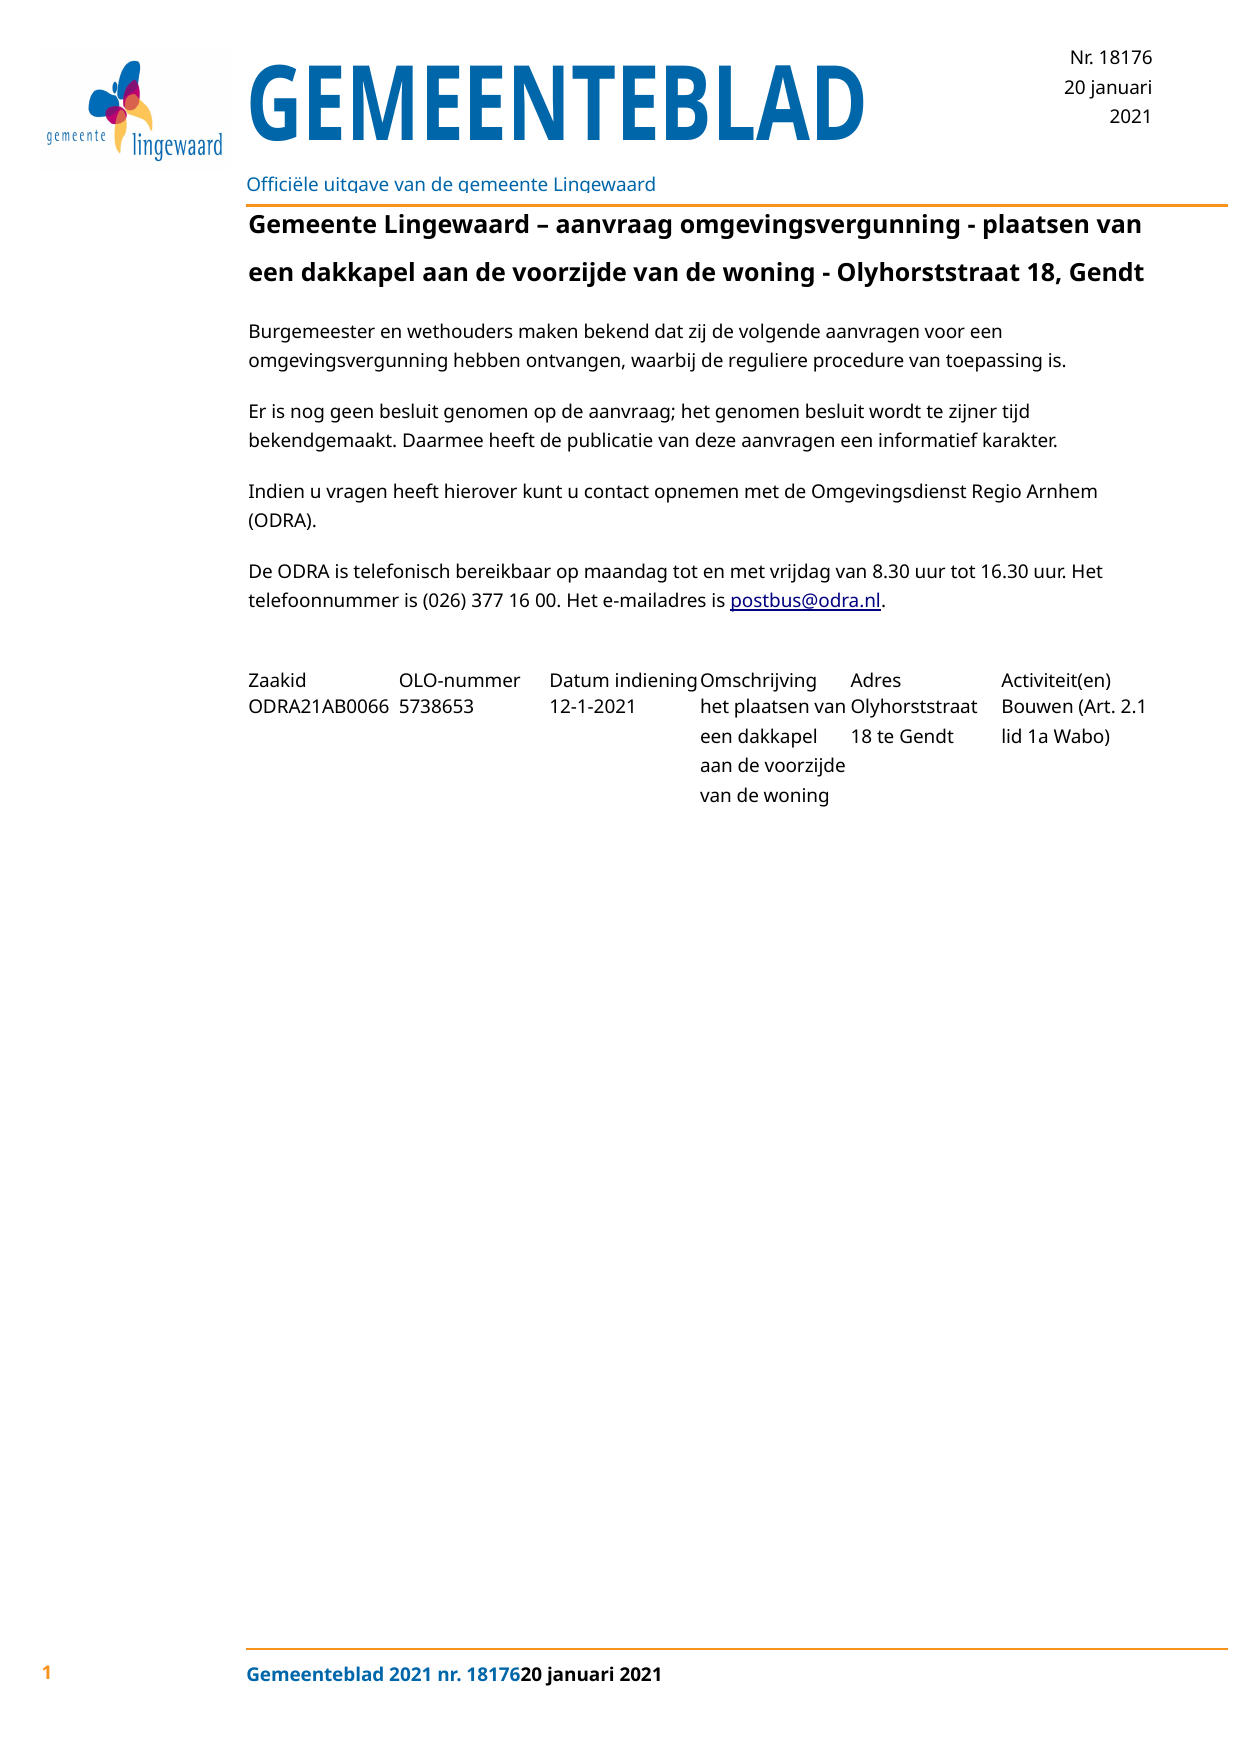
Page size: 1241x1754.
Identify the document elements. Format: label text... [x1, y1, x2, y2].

picture [41, 47, 231, 172]
text Burgemeester en wethouders maken bekend dat zij de volgende aanvragen voor een omgevingsvergunning hebben ontvangen, waarbij de reguliere procedure van toepassing is. [248, 318, 1152, 373]
table_cell Olyhorststraat 18 te Gendt [850, 693, 1001, 808]
text Indien u vragen heeft hierover kunt u contact opnemen met de Omgevingsdienst Regio Arnhem (ODRA). [248, 478, 1152, 533]
table_header OLO-nummer [399, 668, 549, 693]
text Er is nog geen besluit genomen op de aanvraag; het genomen besluit wordt te zijner tijd bekendgemaakt. Daarmee heeft de publicatie van deze aanvragen een informatief karakter. [248, 398, 1152, 453]
table_cell ODRA21AB0066 [248, 693, 398, 808]
table_cell 12-1-2021 [549, 693, 700, 808]
table_cell 5738653 [399, 693, 549, 808]
table_header Zaakid [248, 668, 398, 693]
table_header Datum indiening [549, 668, 700, 693]
text De ODRA is telefonisch bereikbaar op maandag tot en met vrijdag van 8.30 uur tot 16.30 uur. Het telefoonnummer is (026) 377 16 00. Het e-mailadres is postbus@odra.nl. [248, 558, 1152, 613]
table_header Activiteit(en) [1001, 668, 1152, 693]
text Gemeente Lingewaard – aanvraag omgevingsvergunning - plaatsen van een dakkapel aan de voorzijde van de woning - Olyhorststraat 18, Gendt [248, 207, 1152, 288]
table_cell het plaatsen van een dakkapel aan de voorzijde van de woning [700, 693, 850, 808]
table_header Omschrijving [700, 668, 850, 693]
table_cell Bouwen (Art. 2.1 lid 1a Wabo) [1001, 693, 1152, 808]
table_header Adres [850, 668, 1001, 693]
